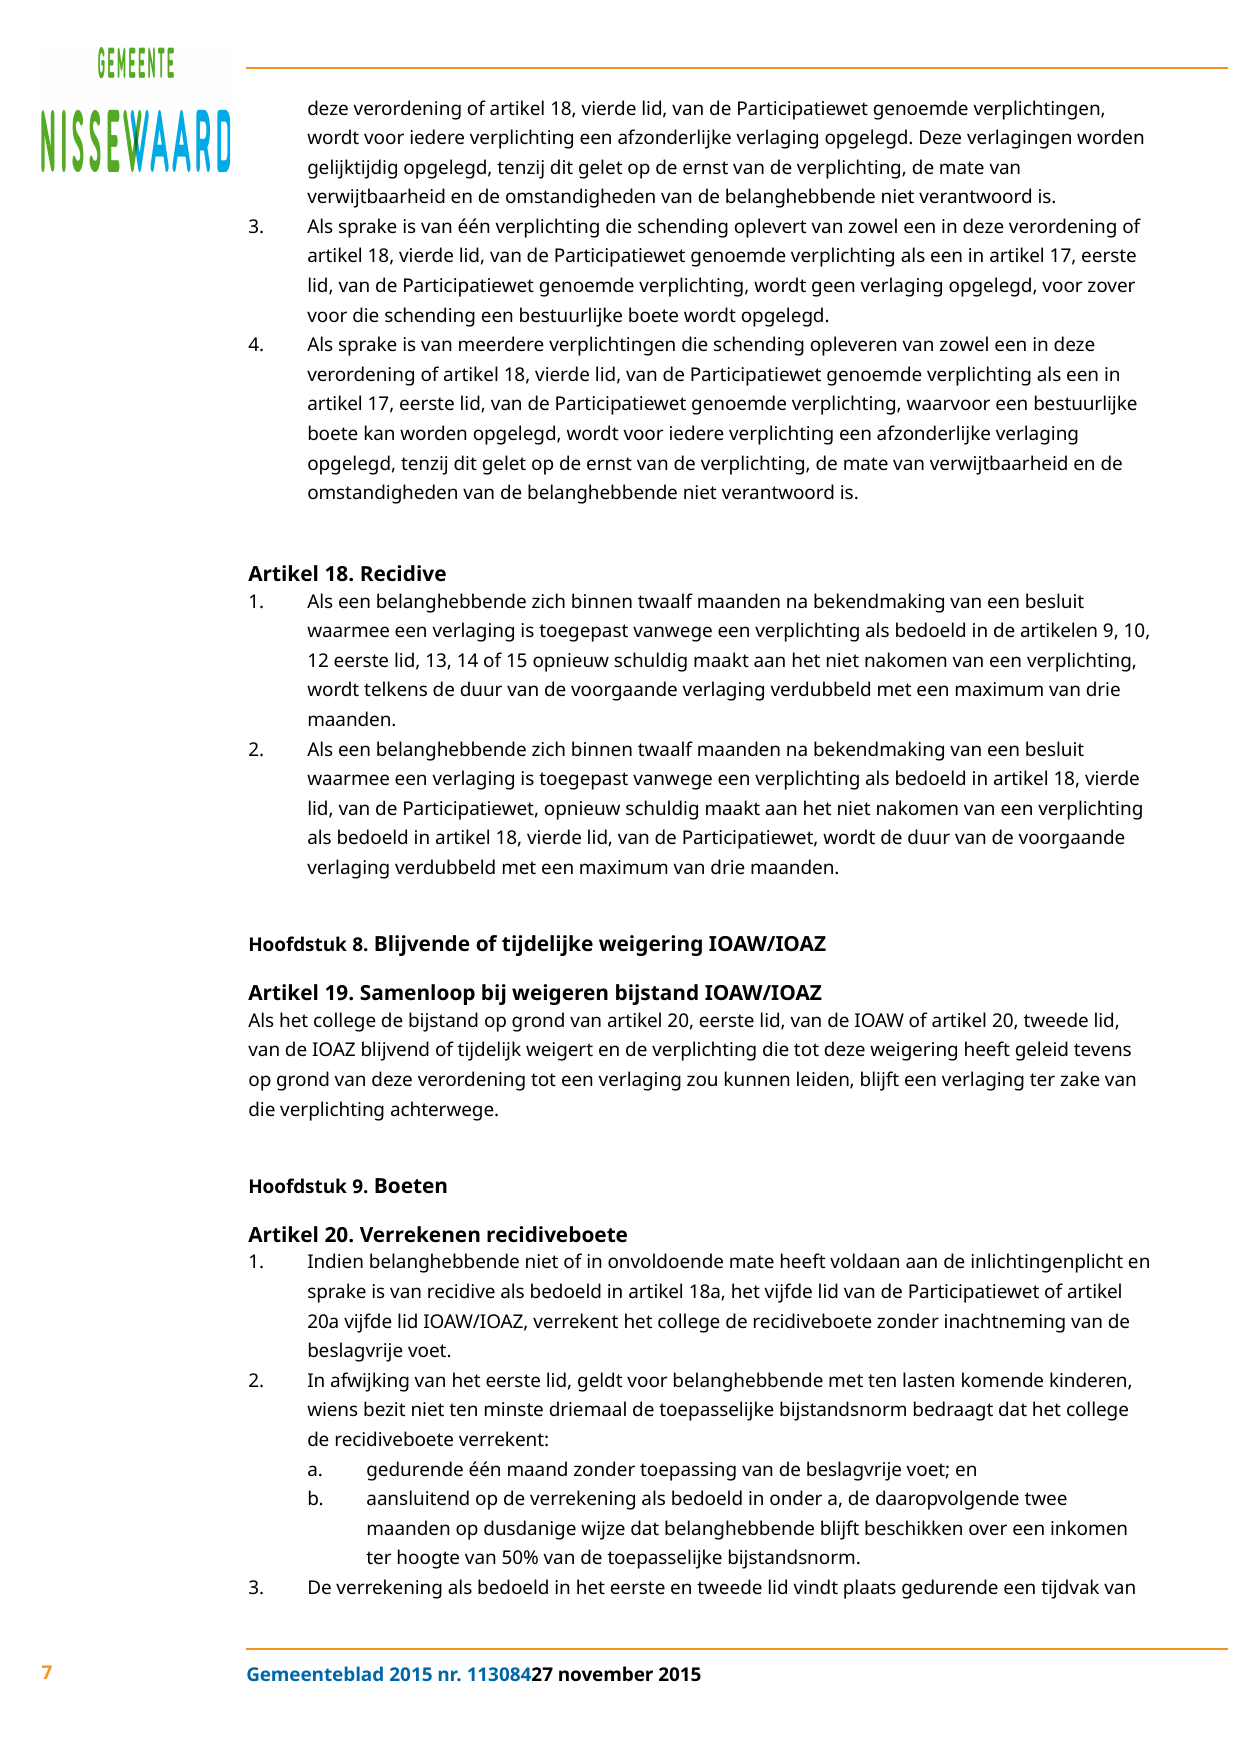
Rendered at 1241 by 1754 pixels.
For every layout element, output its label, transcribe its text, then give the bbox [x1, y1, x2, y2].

list In afwijking van het eerste lid, geldt voor belanghebbende met ten lasten komende kinderen, wiens bezit niet ten minste driemaal de toepasselijke bijstandsnorm bedraagt dat het college de recidiveboete verrekent: [248, 1367, 1152, 1452]
text Artikel 20. Verrekenen recidiveboete [248, 1220, 1152, 1249]
list Als een belanghebbende zich binnen twaalf maanden na bekendmaking van een besluit waarmee een verlaging is toegepast vanwege een verplichting als bedoeld in de artikelen 9, 10, 12 eerste lid, 13, 14 of 15 opnieuw schuldig maakt aan het niet nakomen van een verplichting, wordt telkens de duur van de voorgaande verlaging verdubbeld met een maximum van drie maanden. [248, 588, 1152, 732]
text Hoofdstuk 8. Blijvende of tijdelijke weigering IOAW/IOAZ [248, 929, 1152, 958]
list deze verordening of artikel 18, vierde lid, van de Participatiewet genoemde verplichtingen, wordt voor iedere verplichting een afzonderlijke verlaging opgelegd. Deze verlagingen worden gelijktijdig opgelegd, tenzij dit gelet op de ernst van de verplichting, de mate van verwijtbaarheid en de omstandigheden van de belanghebbende niet verantwoord is. [248, 95, 1152, 209]
list Indien belanghebbende niet of in onvoldoende mate heeft voldaan aan de inlichtingenplicht en sprake is van recidive als bedoeld in artikel 18a, het vijfde lid van de Participatiewet of artikel 20a vijfde lid IOAW/IOAZ, verrekent het college de recidiveboete zonder inachtneming van de beslagvrije voet. [248, 1249, 1152, 1363]
list Als een belanghebbende zich binnen twaalf maanden na bekendmaking van een besluit waarmee een verlaging is toegepast vanwege een verplichting als bedoeld in artikel 18, vierde lid, van de Participatiewet, opnieuw schuldig maakt aan het niet nakomen van een verplichting als bedoeld in artikel 18, vierde lid, van de Participatiewet, wordt de duur van de voorgaande verlaging verdubbeld met een maximum van drie maanden. [248, 736, 1152, 880]
text Artikel 19. Samenloop bij weigeren bijstand IOAW/IOAZ [248, 978, 1152, 1007]
text Als het college de bijstand op grond van artikel 20, eerste lid, van de IOAW of artikel 20, tweede lid, van de IOAZ blijvend of tijdelijk weigert en de verplichting die tot deze weigering heeft geleid tevens op grond van deze verordening tot een verlaging zou kunnen leiden, blijft een verlaging ter zake van die verplichting achterwege. [248, 1007, 1152, 1121]
picture [176, 157, 187, 172]
picture [41, 47, 231, 172]
text Artikel 18. Recidive [248, 559, 1152, 588]
picture [200, 151, 206, 172]
list De verrekening als bedoeld in het eerste en tweede lid vindt plaats gedurende een tijdvak van [248, 1574, 1152, 1600]
picture [154, 157, 165, 172]
picture [222, 122, 227, 160]
list Als sprake is van één verplichting die schending oplevert van zowel een in deze verordening of artikel 18, vierde lid, van de Participatiewet genoemde verplichting als een in artikel 17, eerste lid, van de Participatiewet genoemde verplichting, wordt geen verlaging opgelegd, voor zover voor die schending een bestuurlijke boete wordt opgelegd. [248, 213, 1152, 328]
list gedurende één maand zonder toepassing van de beslagvrije voet; en [307, 1456, 1152, 1481]
text Hoofdstuk 9. Boeten [248, 1171, 1152, 1199]
list Als sprake is van meerdere verplichtingen die schending opleveren van zowel een in deze verordening of artikel 18, vierde lid, van de Participatiewet genoemde verplichting als een in artikel 17, eerste lid, van de Participatiewet genoemde verplichting, waarvoor een bestuurlijke boete kan worden opgelegd, wordt voor iedere verplichting een afzonderlijke verlaging opgelegd, tenzij dit gelet op de ernst van de verplichting, de mate van verwijtbaarheid en de omstandigheden van de belanghebbende niet verantwoord is. [248, 331, 1152, 505]
list aansluitend op de verrekening als bedoeld in onder a, de daaropvolgende twee maanden op dusdanige wijze dat belanghebbende blijft beschikken over een inkomen ter hoogte van 50% van de toepasselijke bijstandsnorm. [307, 1485, 1152, 1570]
picture [201, 122, 206, 138]
